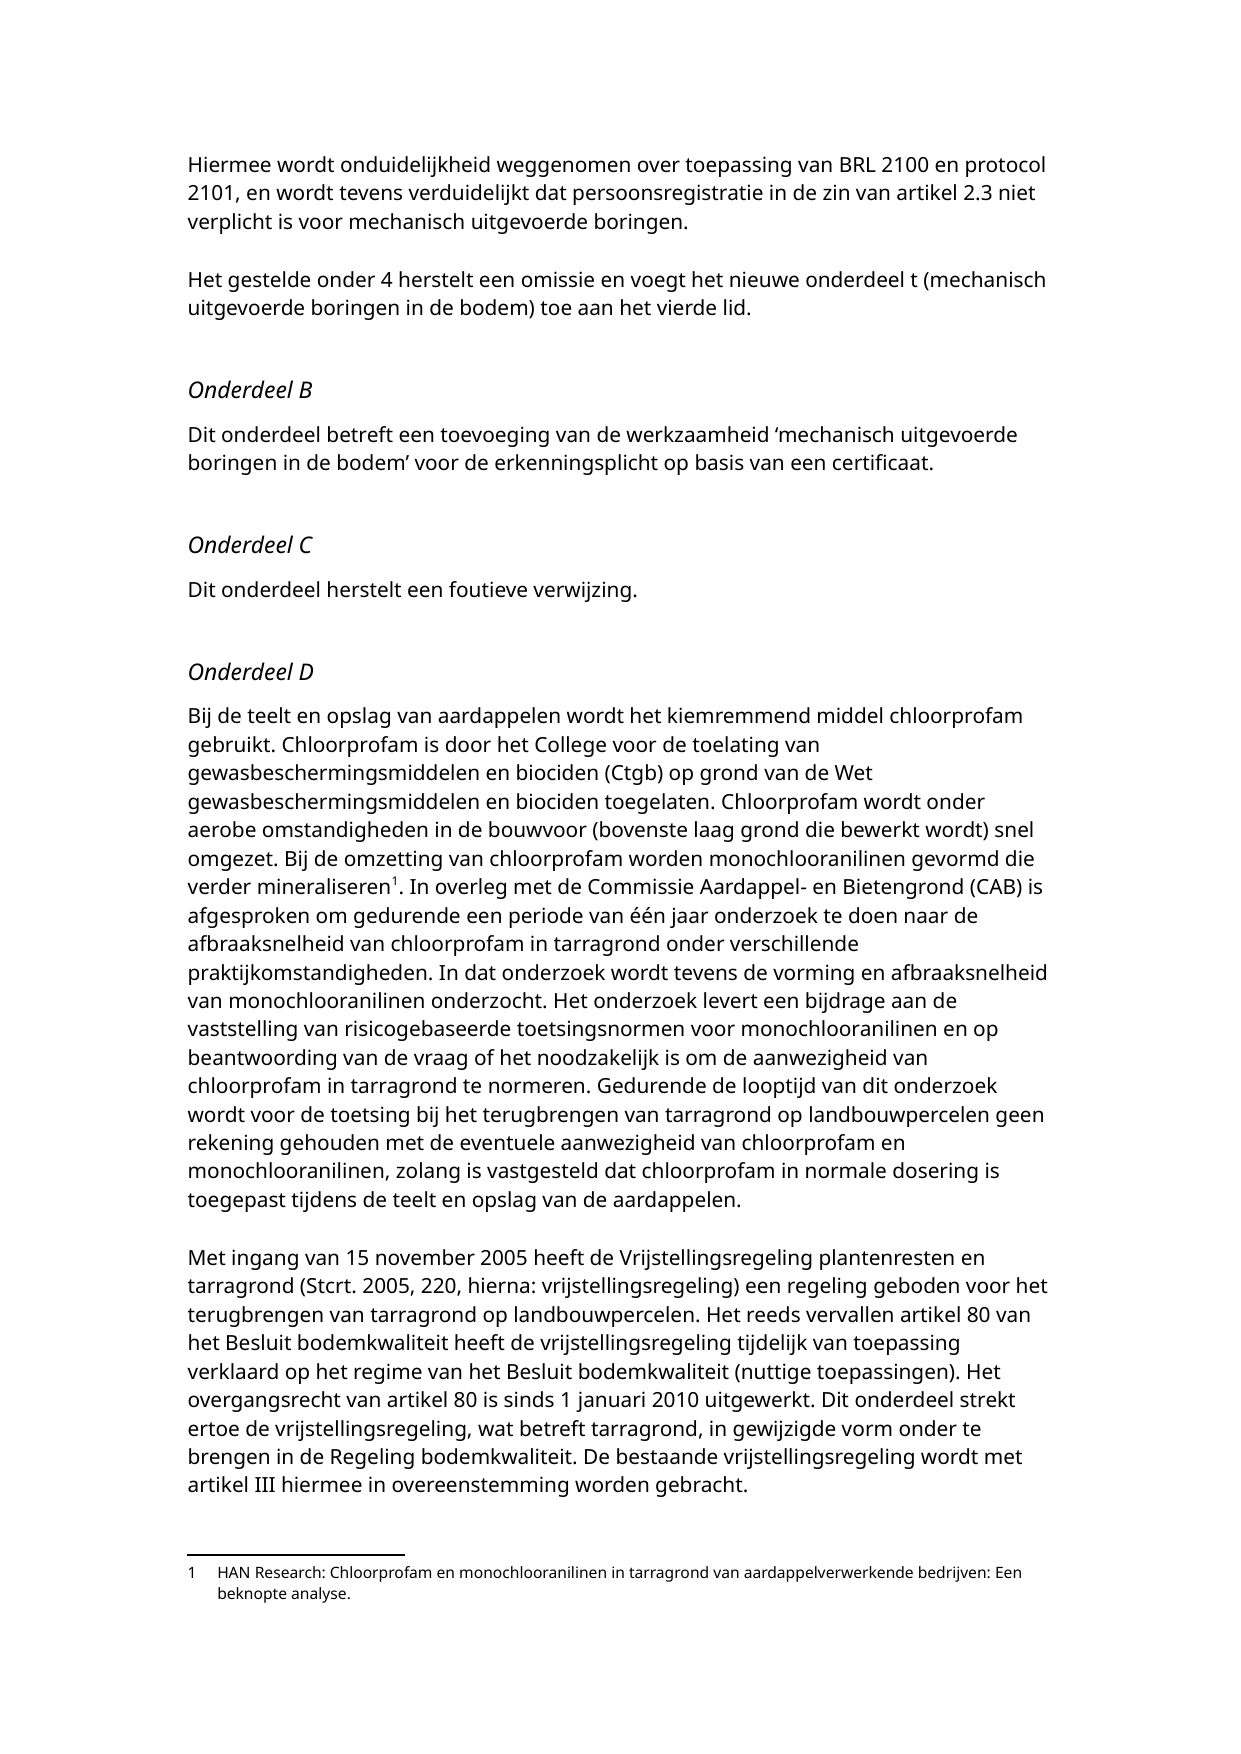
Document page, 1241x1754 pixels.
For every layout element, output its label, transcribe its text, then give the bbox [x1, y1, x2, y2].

text Bij de teelt en opslag van aardappelen wordt het kiemremmend middel chloorprofam gebruikt. Chloorprofam is door het College voor de toelating van gewasbeschermingsmiddelen en biociden (Ctgb) op grond van de Wet gewasbeschermingsmiddelen en biociden toegelaten. Chloorprofam wordt onder aerobe omstandigheden in de bouwvoor (bovenste laag grond die bewerkt wordt) snel omgezet. Bij de omzetting van chloorprofam worden monochlooranilinen gevormd die verder mineraliseren. In overleg met de Commissie Aardappel- en Bietengrond (CAB) is afgesproken om gedurende een periode van één jaar onderzoek te doen naar de afbraaksnelheid van chloorprofam in tarragrond onder verschillende praktijkomstandigheden. In dat onderzoek wordt tevens de vorming en afbraaksnelheid van monochlooranilinen onderzocht. Het onderzoek levert een bijdrage aan de vaststelling van risicogebaseerde toetsingsnormen voor monochlooranilinen en op beantwoording van de vraag of het noodzakelijk is om de aanwezigheid van chloorprofam in tarragrond te normeren. Gedurende de looptijd van dit onderzoek wordt voor de toetsing bij het terugbrengen van tarragrond op landbouwpercelen geen rekening gehouden met de eventuele aanwezigheid van chloorprofam en monochlooranilinen, zolang is vastgesteld dat chloorprofam in normale dosering is toegepast tijdens de teelt en opslag van de aardappelen. [187, 702, 1053, 1213]
subtitle Onderdeel D [187, 655, 1053, 687]
text Dit onderdeel betreft een toevoeging van de werkzaamheid ‘mechanisch uitgevoerde boringen in de bodem’ voor de erkenningsplicht op basis van een certificaat. [187, 420, 1053, 477]
text Met ingang van 15 november 2005 heeft de Vrijstellingsregeling plantenresten en tarragrond (Stcrt. 2005, 220, hierna: vrijstellingsregeling) een regeling geboden voor het terugbrengen van tarragrond op landbouwpercelen. Het reeds vervallen artikel 80 van het Besluit bodemkwaliteit heeft de vrijstellingsregeling tijdelijk van toepassing verklaard op het regime van het Besluit bodemkwaliteit (nuttige toepassingen). Het overgangsrecht van artikel 80 is sinds 1 januari 2010 uitgewerkt. Dit onderdeel strekt ertoe de vrijstellingsregeling, wat betreft tarragrond, in gewijzigde vorm onder te brengen in de Regeling bodemkwaliteit. De bestaande vrijstellingsregeling wordt met artikel III hiermee in overeenstemming worden gebracht. [187, 1243, 1053, 1499]
text HAN Research: Chloorprofam en monochlooranilinen in tarragrond van aardappelverwerkende bedrijven: Een beknopte analyse. [187, 1547, 1053, 1604]
text Hiermee wordt onduidelijkheid weggenomen over toepassing van BRL 2100 en protocol 2101, en wordt tevens verduidelijkt dat persoonsregistratie in de zin van artikel 2.3 niet verplicht is voor mechanisch uitgevoerde boringen. [187, 150, 1053, 235]
subtitle Onderdeel C [187, 529, 1053, 560]
text Dit onderdeel herstelt een foutieve verwijzing. [187, 575, 1053, 603]
subtitle Onderdeel B [187, 374, 1053, 405]
text Het gestelde onder 4 herstelt een omissie en voegt het nieuwe onderdeel t (mechanisch uitgevoerde boringen in de bodem) toe aan het vierde lid. [187, 265, 1053, 322]
